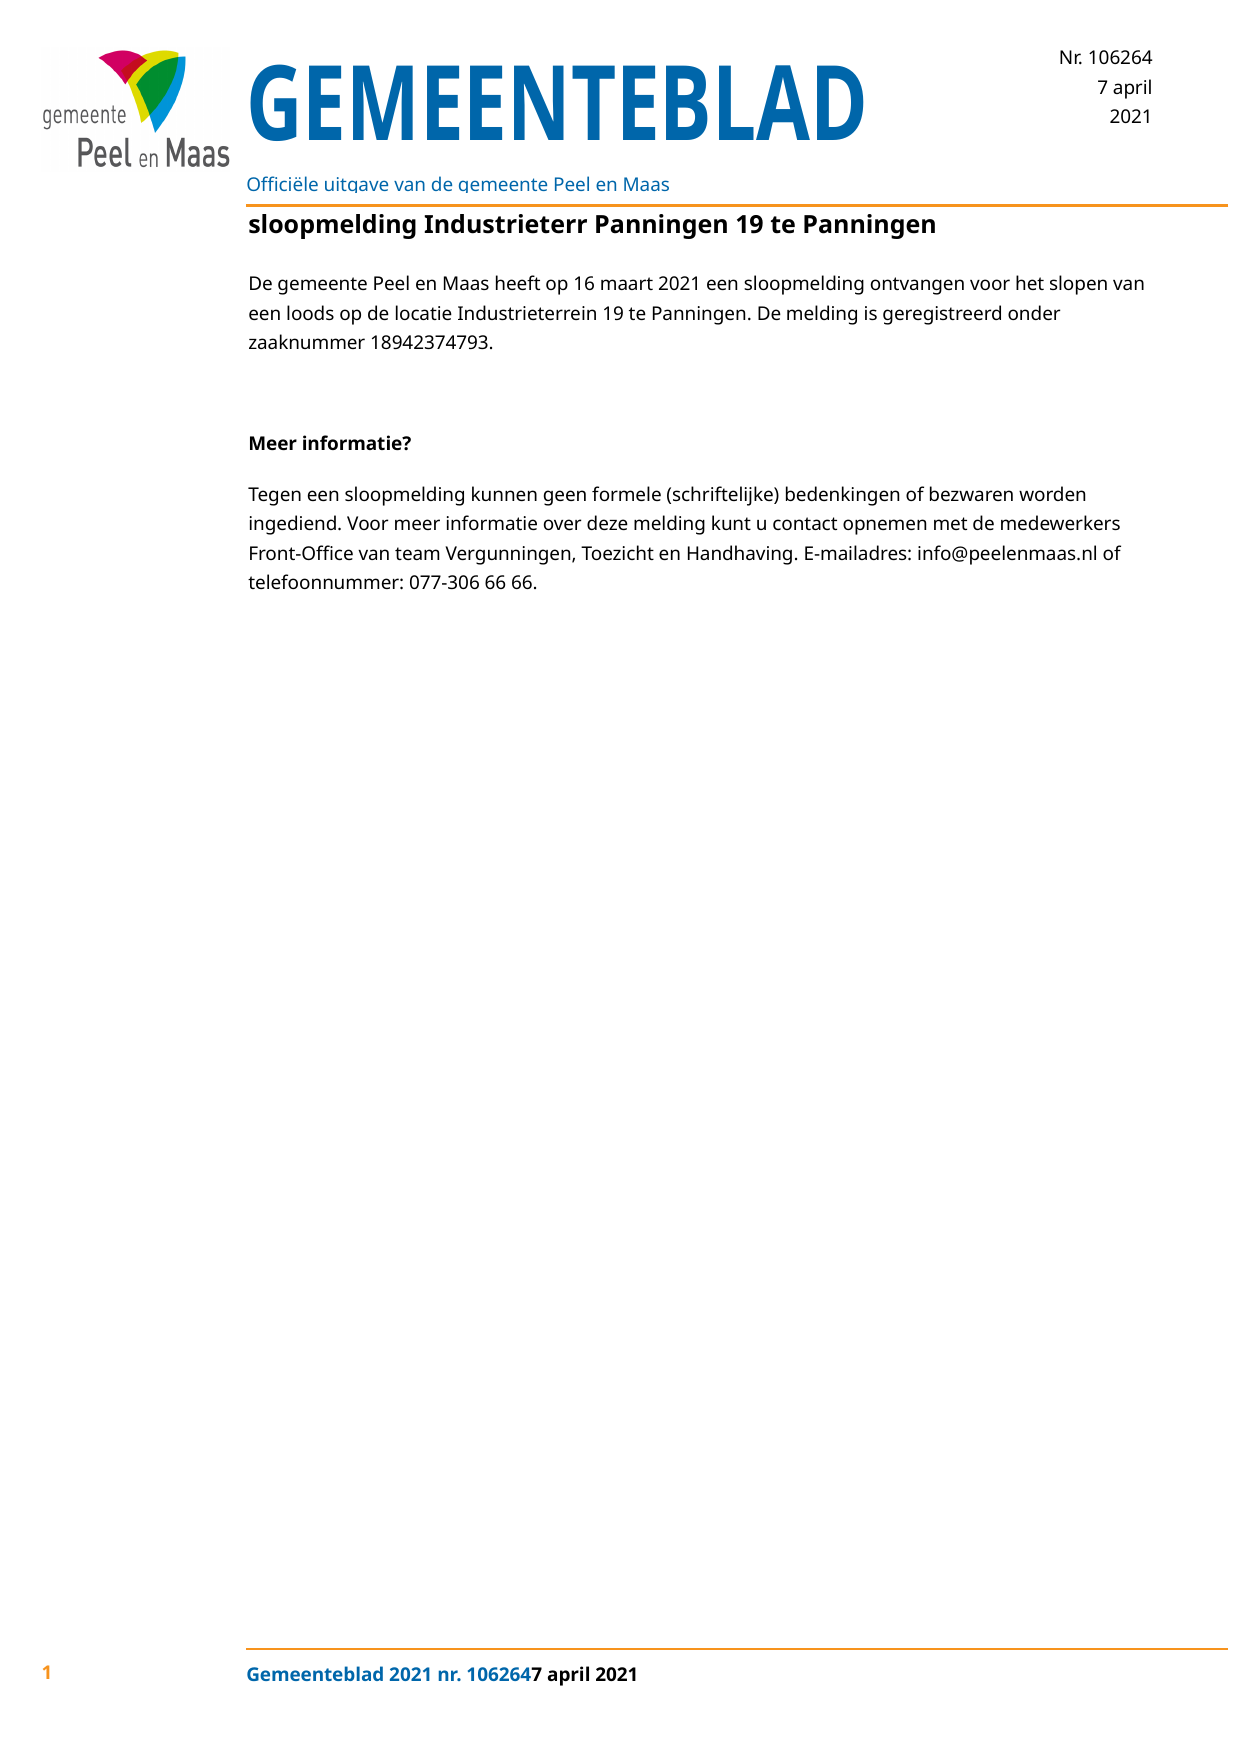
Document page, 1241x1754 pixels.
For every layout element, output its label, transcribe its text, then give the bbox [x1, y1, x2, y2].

text Meer informatie? [248, 430, 1152, 456]
text Tegen een sloopmelding kunnen geen formele (schriftelijke) bedenkingen of bezwaren worden ingediend. Voor meer informatie over deze melding kunt u contact opnemen met de medewerkers Front-Office van team Vergunningen, Toezicht en Handhaving. E-mailadres: info@peelenmaas.nl of telefoonnummer: 077-306 66 66. [248, 481, 1152, 595]
text De gemeente Peel en Maas heeft op 16 maart 2021 een sloopmelding ontvangen voor het slopen van een loods op de locatie Industrieterrein 19 te Panningen. De melding is geregistreerd onder zaaknummer 18942374793. [248, 270, 1152, 355]
text sloopmelding Industrieterr Panningen 19 te Panningen [248, 207, 1152, 241]
picture [41, 47, 231, 172]
